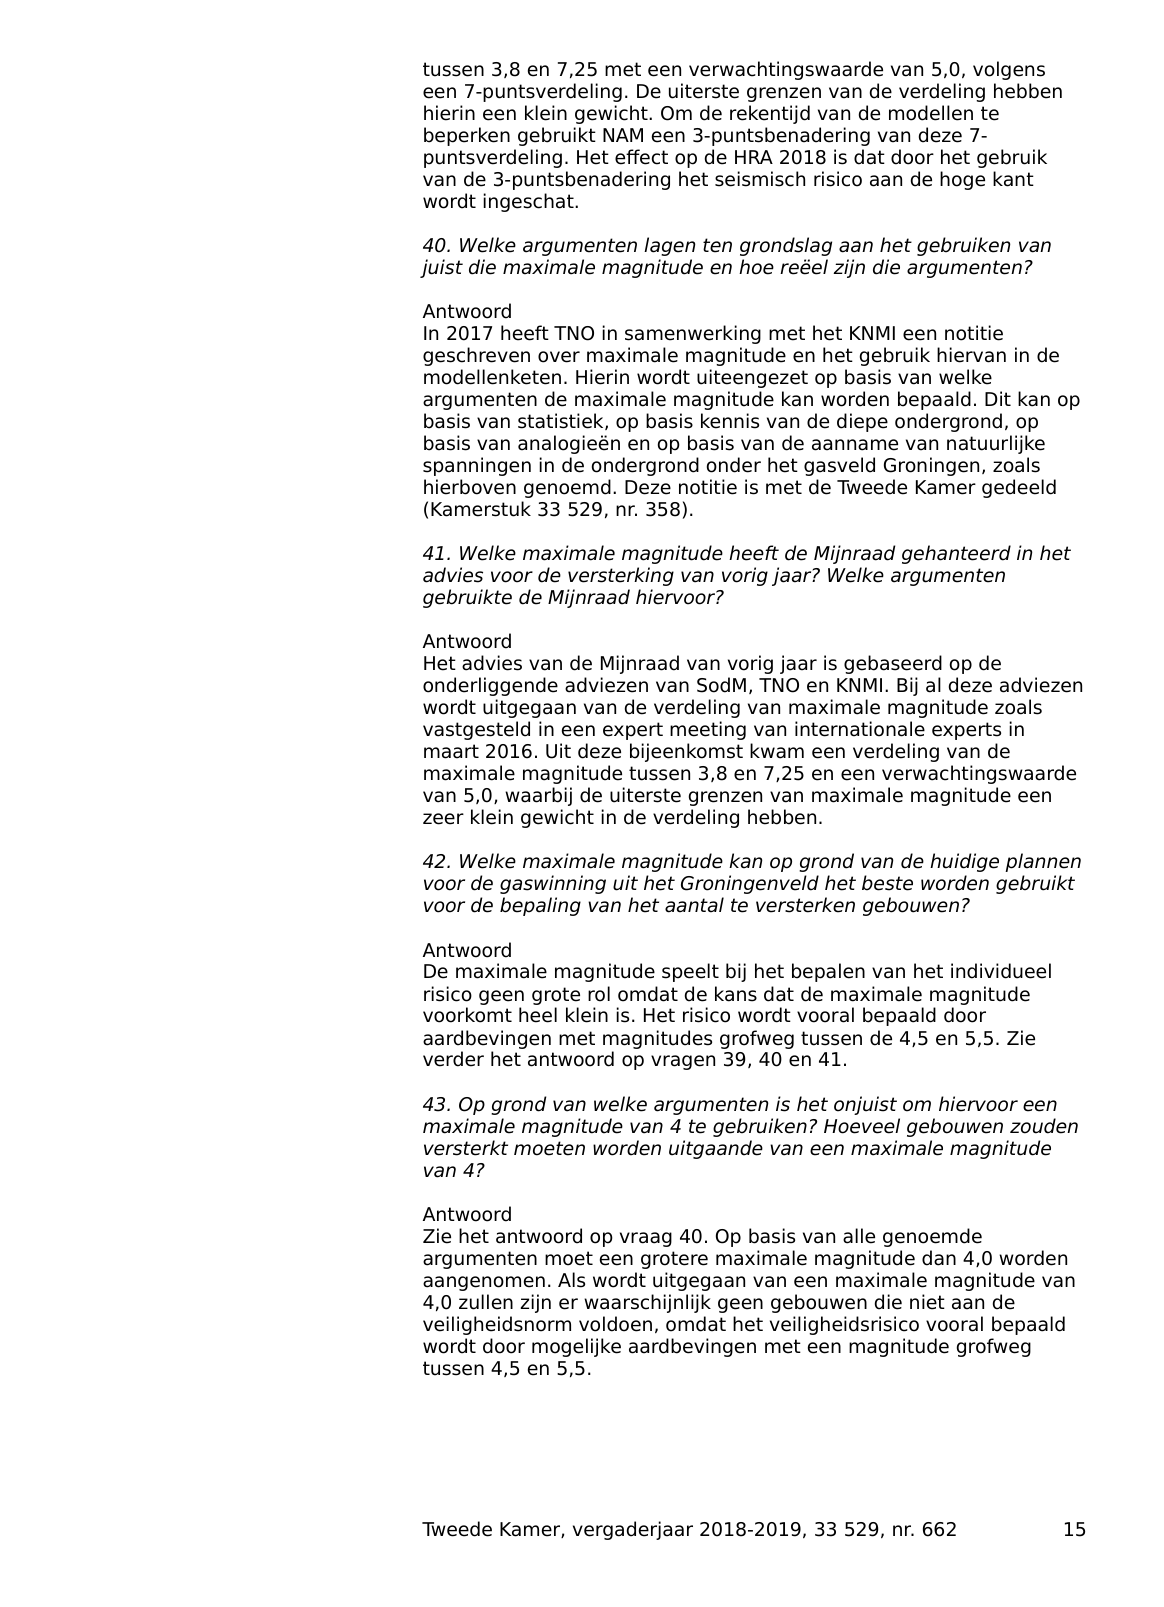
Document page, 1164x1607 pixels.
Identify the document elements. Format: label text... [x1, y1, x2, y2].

text De maximale magnitude speelt bij het bepalen van het individueel risico geen grote rol omdat de kans dat de maximale magnitude voorkomt heel klein is. Het risico wordt vooral bepaald door aardbevingen met magnitudes grofweg tussen de 4,5 en 5,5. Zie verder het antwoord op vragen 39, 40 en 41. [422, 961, 1087, 1071]
text 43. Op grond van welke argumenten is het onjuist om hiervoor een maximale magnitude van 4 te gebruiken? Hoeveel gebouwen zouden versterkt moeten worden uitgaande van een maximale magnitude van 4? [422, 1093, 1087, 1181]
text Antwoord [422, 631, 1087, 653]
text Antwoord [422, 301, 1087, 323]
text 42. Welke maximale magnitude kan op grond van de huidige plannen voor de gaswinning uit het Groningenveld het beste worden gebruikt voor de bepaling van het aantal te versterken gebouwen? [422, 851, 1087, 917]
text Zie het antwoord op vraag 40. Op basis van alle genoemde argumenten moet een grotere maximale magnitude dan 4,0 worden aangenomen. Als wordt uitgegaan van een maximale magnitude van 4,0 zullen zijn er waarschijnlijk geen gebouwen die niet aan de veiligheidsnorm voldoen, omdat het veiligheidsrisico vooral bepaald wordt door mogelijke aardbevingen met een magnitude grofweg tussen 4,5 en 5,5. [422, 1226, 1087, 1379]
text Antwoord [422, 939, 1087, 961]
text In 2017 heeft TNO in samenwerking met het KNMI een notitie geschreven over maximale magnitude en het gebruik hiervan in de modellenketen. Hierin wordt uiteengezet op basis van welke argumenten de maximale magnitude kan worden bepaald. Dit kan op basis van statistiek, op basis kennis van de diepe ondergrond, op basis van analogieën en op basis van de aanname van natuurlijke spanningen in de ondergrond onder het gasveld Groningen, zoals hierboven genoemd. Deze notitie is met de Tweede Kamer gedeeld (Kamerstuk 33 529, nr. 358). [422, 323, 1087, 521]
text Het advies van de Mijnraad van vorig jaar is gebaseerd op de onderliggende adviezen van SodM, TNO en KNMI. Bij al deze adviezen wordt uitgegaan van de verdeling van maximale magnitude zoals vastgesteld in een expert meeting van internationale experts in maart 2016. Uit deze bijeenkomst kwam een verdeling van de maximale magnitude tussen 3,8 en 7,25 en een verwachtingswaarde van 5,0, waarbij de uiterste grenzen van maximale magnitude een zeer klein gewicht in de verdeling hebben. [422, 653, 1087, 829]
text 40. Welke argumenten lagen ten grondslag aan het gebruiken van juist die maximale magnitude en hoe reëel zijn die argumenten? [422, 235, 1087, 279]
text tussen 3,8 en 7,25 met een verwachtingswaarde van 5,0, volgens een 7-puntsverdeling. De uiterste grenzen van de verdeling hebben hierin een klein gewicht. Om de rekentijd van de modellen te beperken gebruikt NAM een 3-puntsbenadering van deze 7-puntsverdeling. Het effect op de HRA 2018 is dat door het gebruik van de 3-puntsbenadering het seismisch risico aan de hoge kant wordt ingeschat. [422, 59, 1087, 213]
text Antwoord [422, 1204, 1087, 1226]
text 41. Welke maximale magnitude heeft de Mijnraad gehanteerd in het advies voor de versterking van vorig jaar? Welke argumenten gebruikte de Mijnraad hiervoor? [422, 543, 1087, 609]
